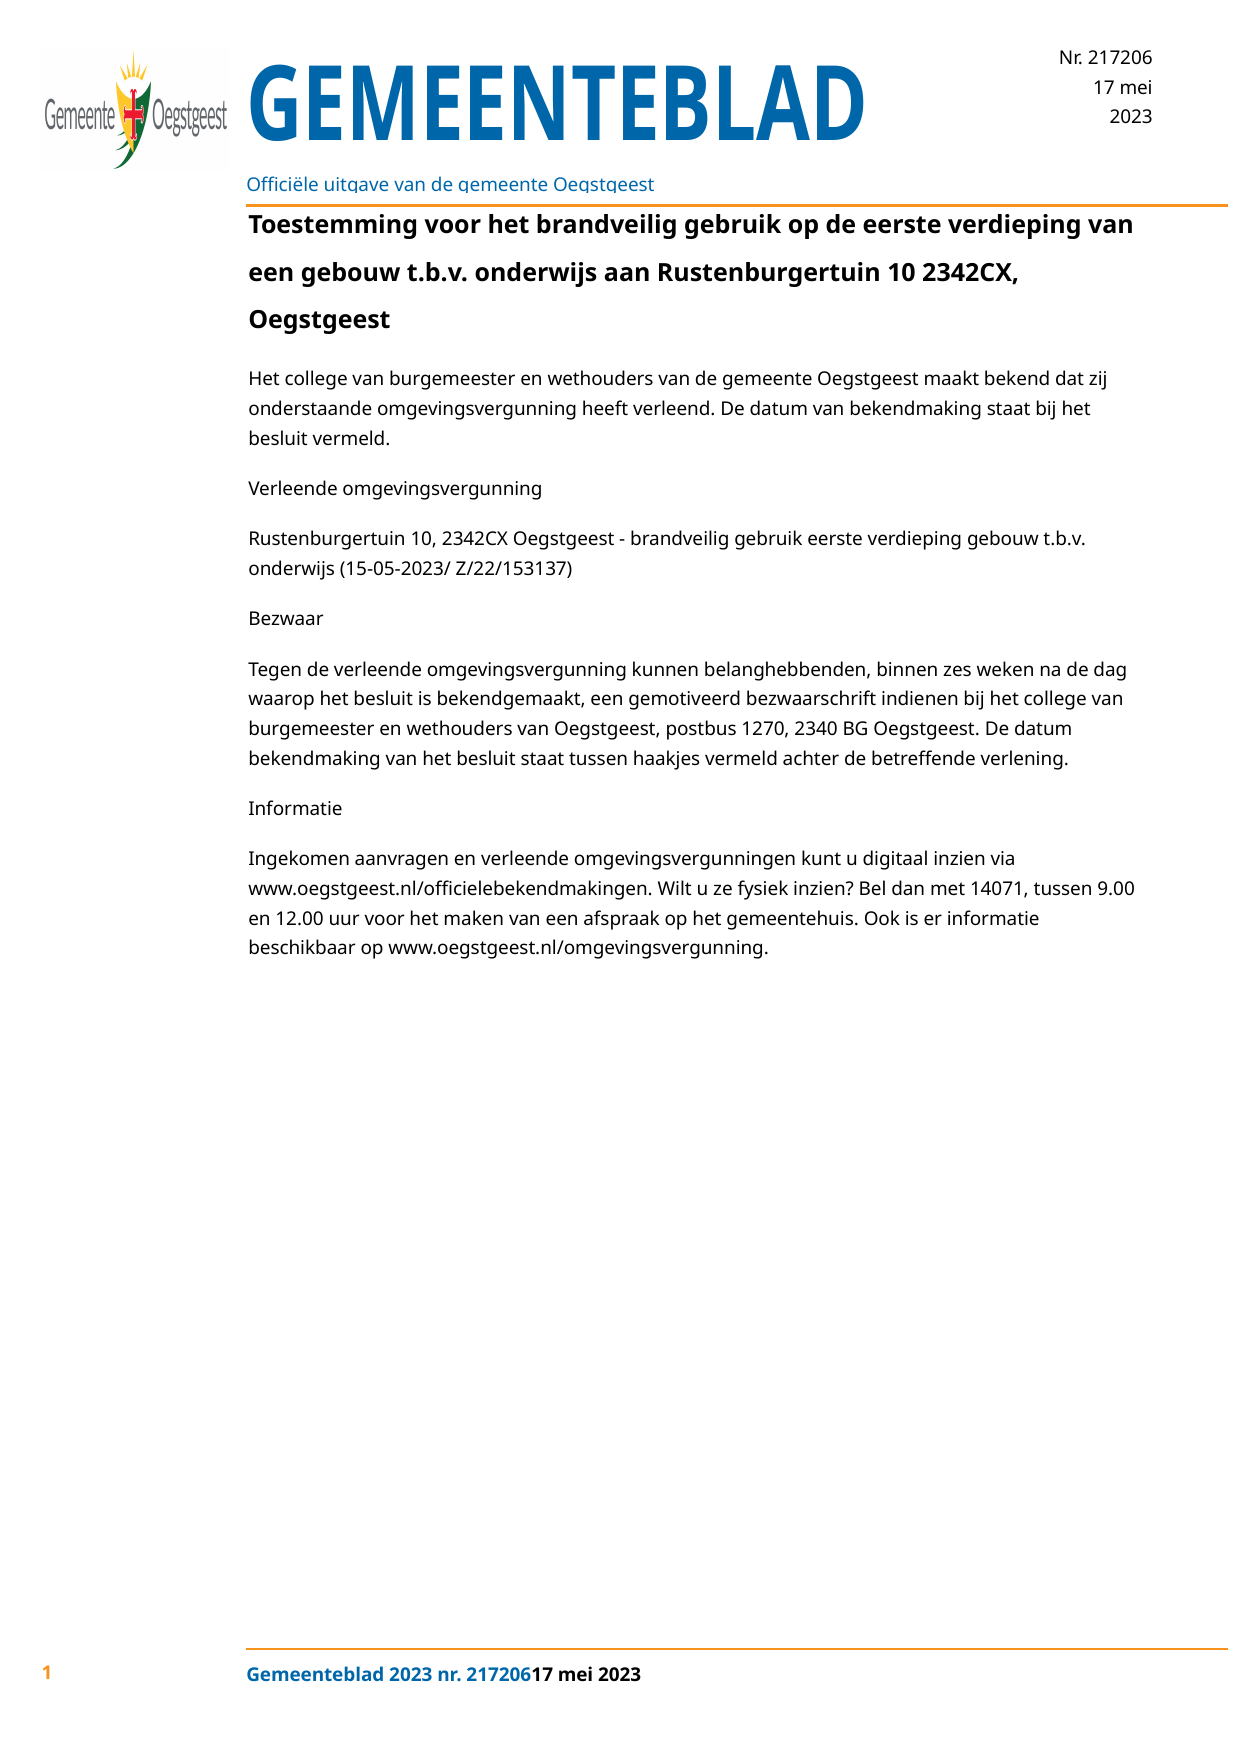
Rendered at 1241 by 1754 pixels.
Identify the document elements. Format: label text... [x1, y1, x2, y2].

text Informatie [248, 795, 1152, 821]
text Bezwaar [248, 606, 1152, 631]
text Het college van burgemeester en wethouders van de gemeente Oegstgeest maakt bekend dat zij onderstaande omgevingsvergunning heeft verleend. De datum van bekendmaking staat bij het besluit vermeld. [248, 366, 1152, 450]
text Verleende omgevingsvergunning [248, 475, 1152, 501]
text Tegen de verleende omgevingsvergunning kunnen belanghebbenden, binnen zes weken na de dag waarop het besluit is bekendgemaakt, een gemotiveerd bezwaarschrift indienen bij het college van burgemeester en wethouders van Oegstgeest, postbus 1270, 2340 BG Oegstgeest. De datum bekendmaking van het besluit staat tussen haakjes vermeld achter de betreffende verlening. [248, 656, 1152, 770]
text Toestemming voor het brandveilig gebruik op de eerste verdieping van een gebouw t.b.v. onderwijs aan Rustenburgertuin 10 2342CX, Oegstgeest [248, 207, 1152, 336]
text Rustenburgertuin 10, 2342CX Oegstgeest - brandveilig gebruik eerste verdieping gebouw t.b.v. onderwijs (15-05-2023/ Z/22/153137) [248, 526, 1152, 581]
text Ingekomen aanvragen en verleende omgevingsvergunningen kunt u digitaal inzien via www.oegstgeest.nl/officielebekendmakingen. Wilt u ze fysiek inzien? Bel dan met 14071, tussen 9.00 en 12.00 uur voor het maken van een afspraak op het gemeentehuis. Ook is er informatie beschikbaar op www.oegstgeest.nl/omgevingsvergunning. [248, 846, 1152, 960]
picture [41, 47, 231, 172]
